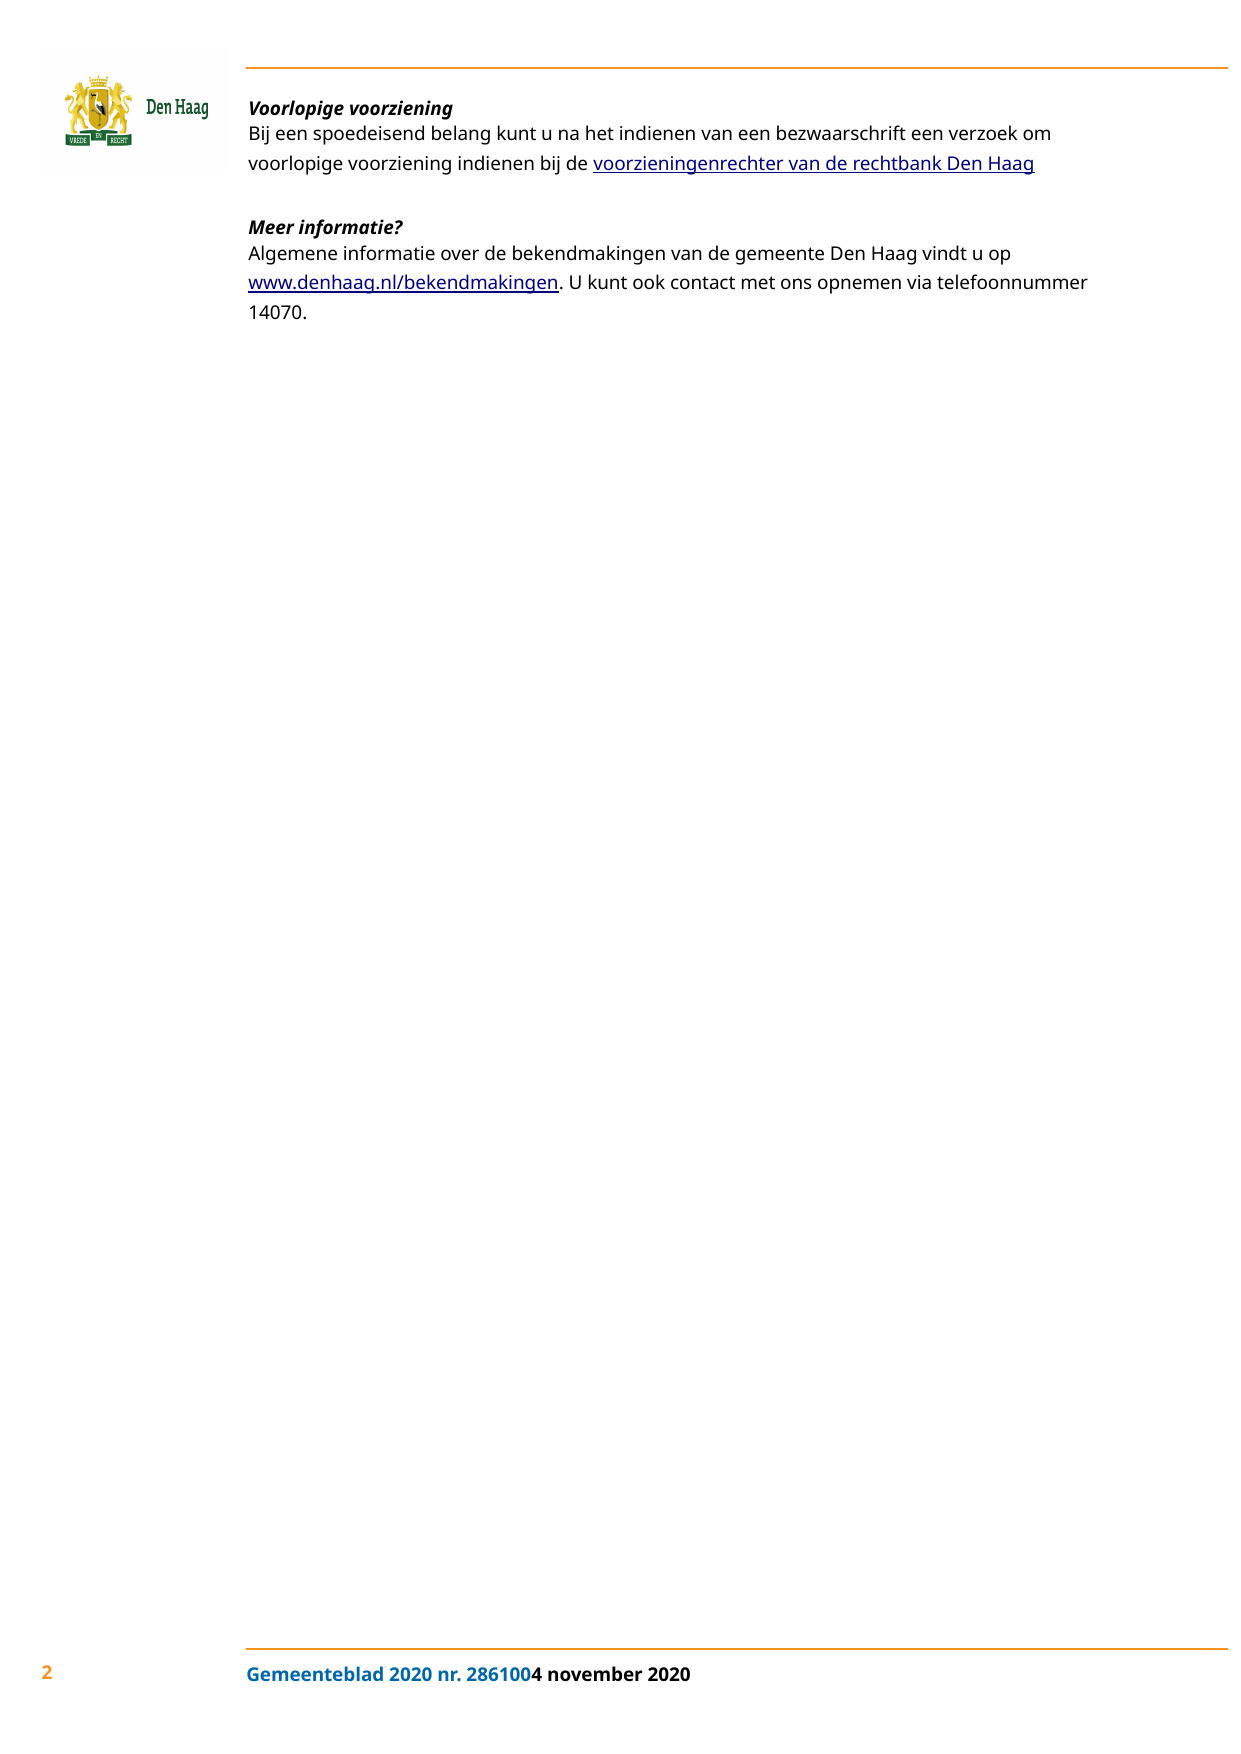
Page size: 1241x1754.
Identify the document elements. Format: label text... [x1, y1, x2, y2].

picture [41, 47, 231, 172]
text Bij een spoedeisend belang kunt u na het indienen van een bezwaarschrift een verzoek om voorlopige voorziening indienen bij de voorzieningenrechter van de rechtbank Den Haag [248, 121, 1152, 176]
text Algemene informatie over de bekendmakingen van de gemeente Den Haag vindt u op www.denhaag.nl/bekendmakingen. U kunt ook contact met ons opnemen via telefoonnummer 14070. [248, 240, 1152, 325]
text Meer informatie? [248, 214, 1152, 240]
text Voorlopige voorziening [248, 95, 1152, 121]
